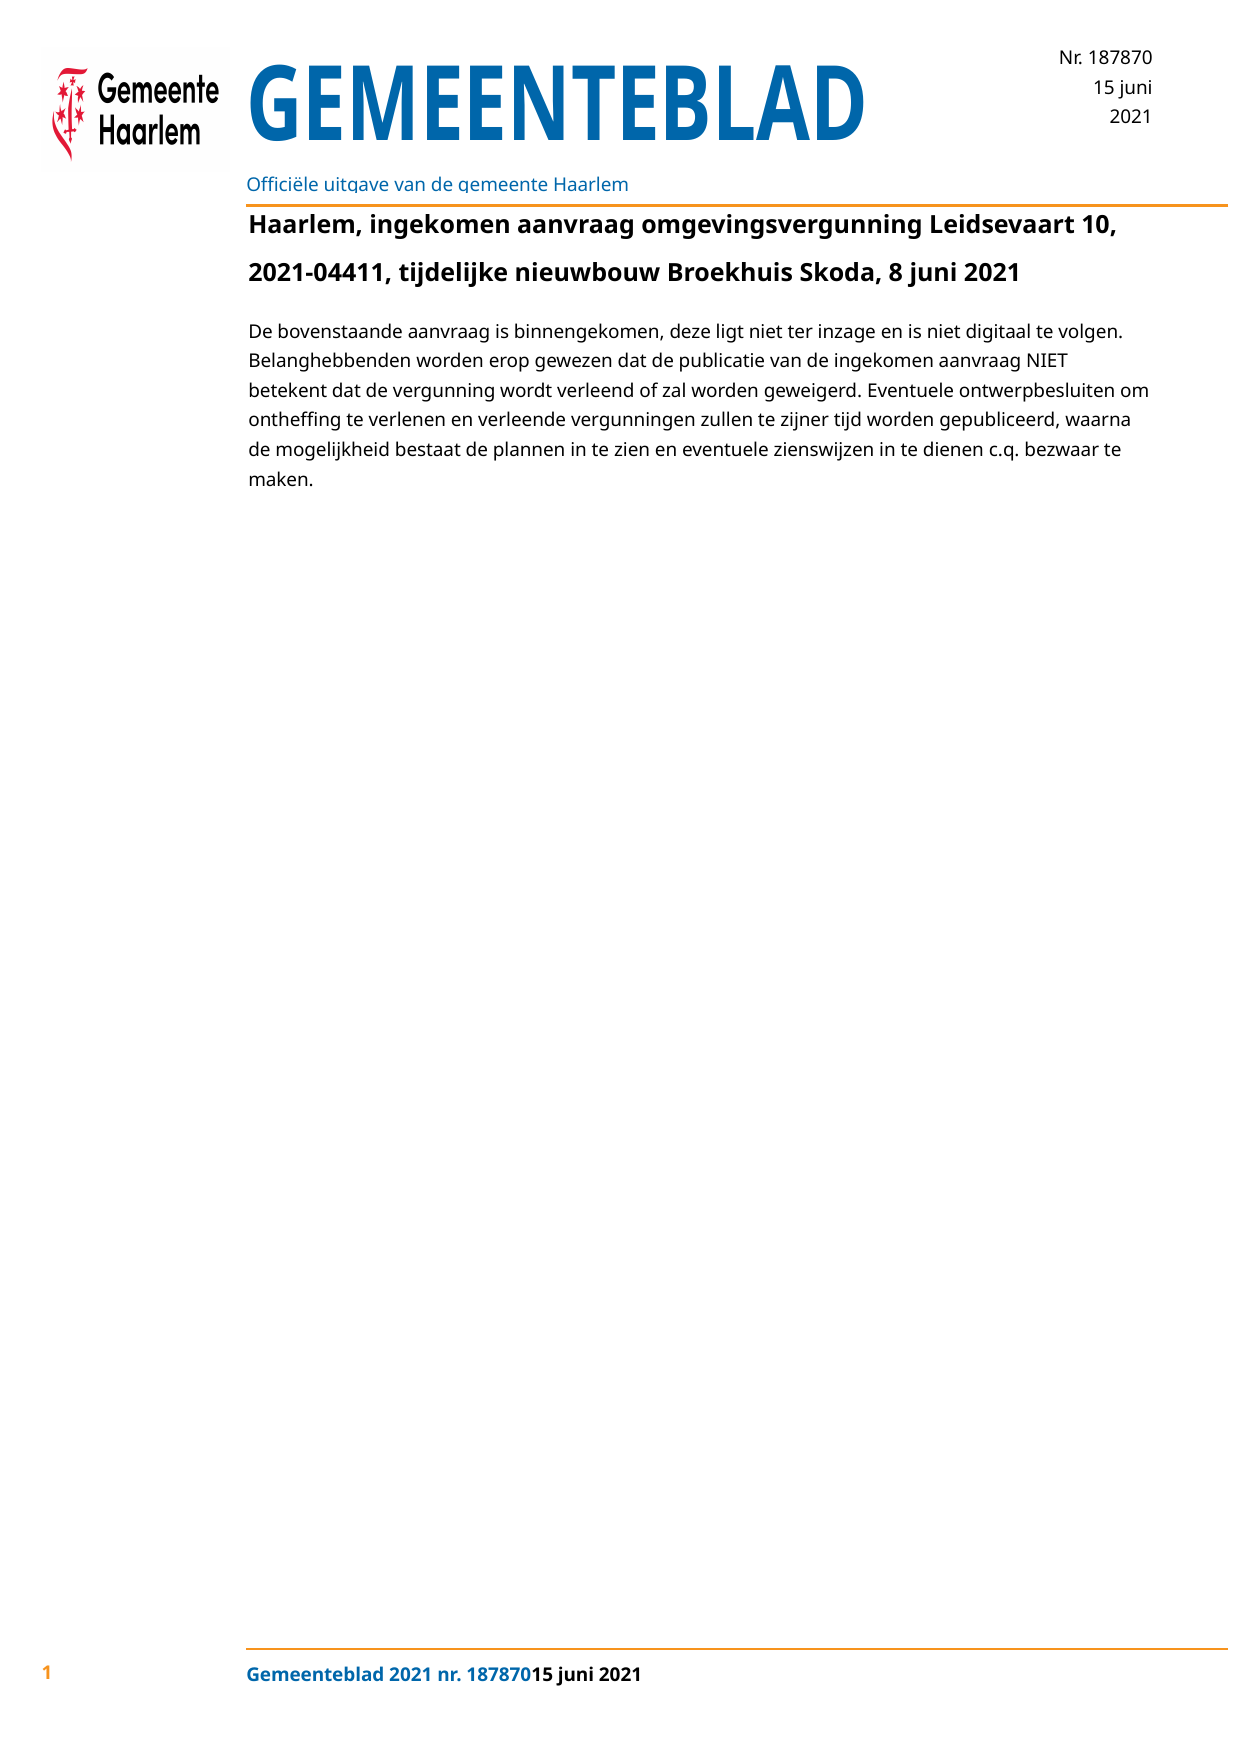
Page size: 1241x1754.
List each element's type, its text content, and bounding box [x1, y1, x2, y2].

text De bovenstaande aanvraag is binnengekomen, deze ligt niet ter inzage en is niet digitaal te volgen. Belanghebbenden worden erop gewezen dat de publicatie van de ingekomen aanvraag NIET betekent dat de vergunning wordt verleend of zal worden geweigerd. Eventuele ontwerpbesluiten om ontheffing te verlenen en verleende vergunningen zullen te zijner tijd worden gepubliceerd, waarna de mogelijkheid bestaat de plannen in te zien en eventuele zienswijzen in te dienen c.q. bezwaar te maken. [248, 318, 1152, 492]
picture [41, 47, 231, 172]
text Haarlem, ingekomen aanvraag omgevingsvergunning Leidsevaart 10, 2021-04411, tijdelijke nieuwbouw Broekhuis Skoda, 8 juni 2021 [248, 207, 1152, 288]
